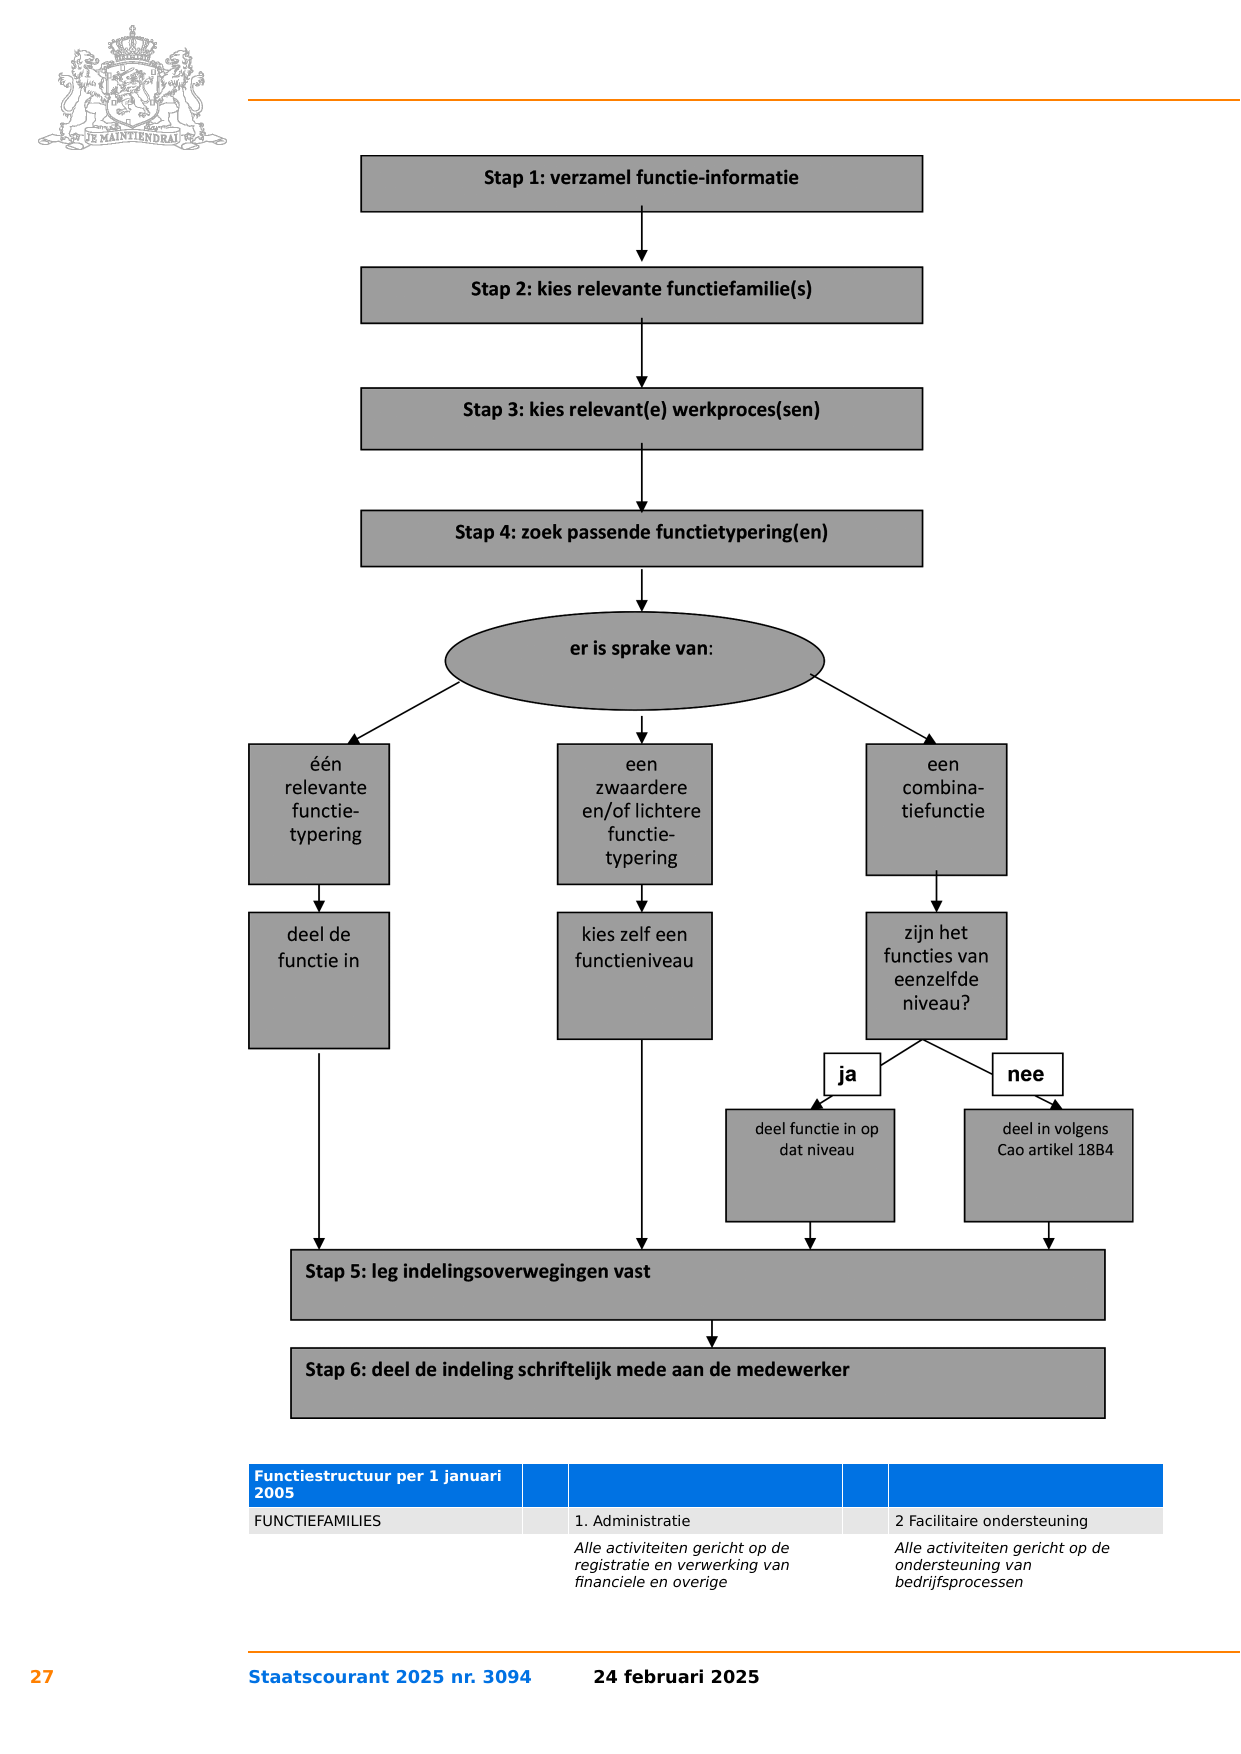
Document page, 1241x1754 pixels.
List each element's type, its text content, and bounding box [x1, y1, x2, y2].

table_cell [523, 1535, 568, 1596]
picture [248, 155, 1134, 1419]
table_header [843, 1464, 888, 1507]
table_cell [843, 1508, 888, 1534]
table_header [889, 1464, 1163, 1507]
table_cell 2 Facilitaire ondersteuning [889, 1508, 1163, 1534]
table_cell Alle activiteiten gericht op de ondersteuning van bedrijfsprocessen [889, 1535, 1163, 1596]
table_cell FUNCTIEFAMILIES [249, 1508, 522, 1534]
table_cell Alle activiteiten gericht op de registratie en verwerking van financiele en overige [569, 1535, 842, 1596]
table_cell [843, 1535, 888, 1596]
picture [38, 25, 227, 150]
table_header Functiestructuur per 1 januari 2005 [249, 1464, 522, 1507]
table_header [523, 1464, 568, 1507]
table_cell 1. Administratie [569, 1508, 842, 1534]
table_cell [523, 1508, 568, 1534]
table_cell [249, 1535, 522, 1596]
table_header [569, 1464, 842, 1507]
